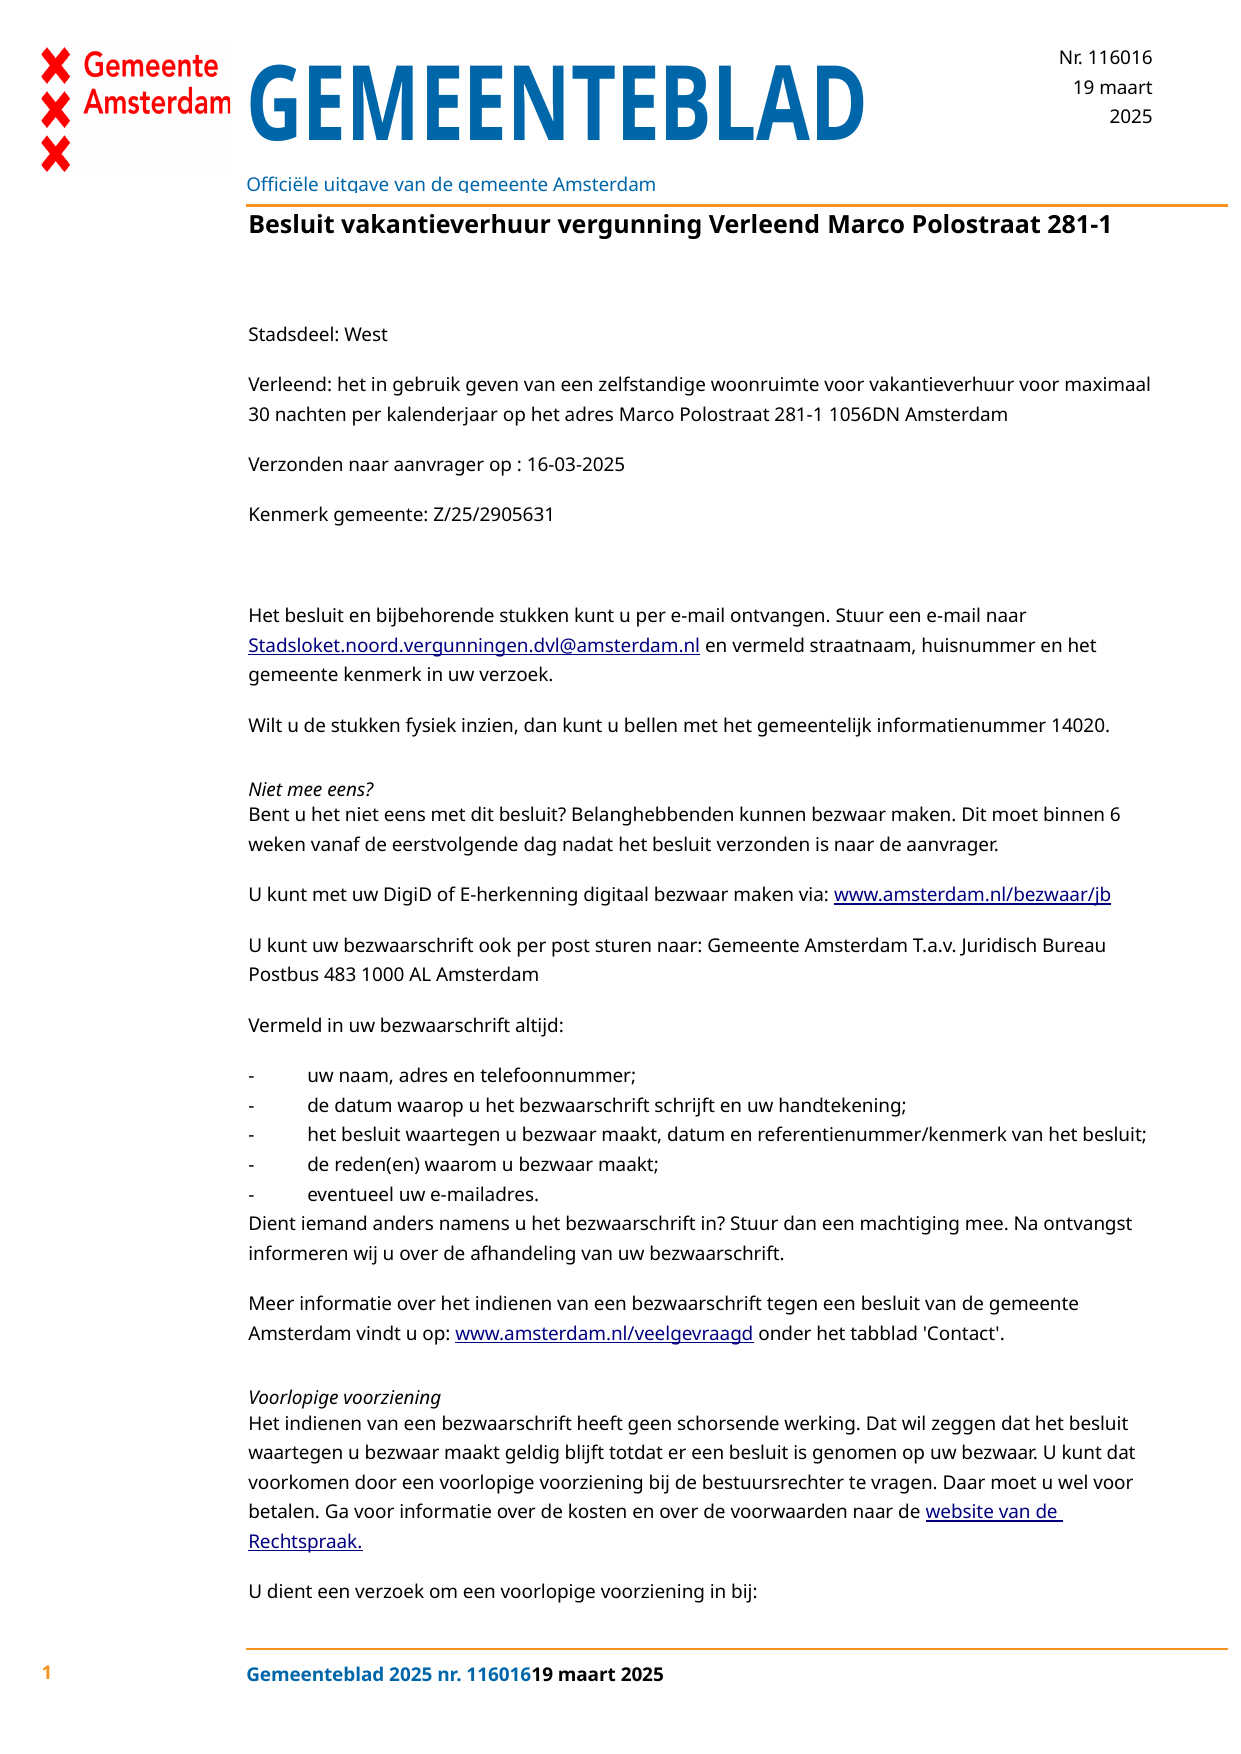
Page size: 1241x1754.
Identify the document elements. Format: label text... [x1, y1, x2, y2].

picture [41, 47, 231, 172]
text Stadsdeel: West [248, 321, 1152, 346]
text Het besluit en bijbehorende stukken kunt u per e-mail ontvangen. Stuur een e-mail naar Stadsloket.noord.vergunningen.dvl@amsterdam.nl en vermeld straatnaam, huisnummer en het gemeente kenmerk in uw verzoek. [248, 602, 1152, 687]
text Vermeld in uw bezwaarschrift altijd: [248, 1012, 1152, 1038]
text Besluit vakantieverhuur vergunning Verleend Marco Polostraat 281-1 [248, 207, 1152, 241]
text Het indienen van een bezwaarschrift heeft geen schorsende werking. Dat wil zeggen dat het besluit waartegen u bezwaar maakt geldig blijft totdat er een besluit is genomen op uw bezwaar. U kunt dat voorkomen door een voorlopige voorziening bij de bestuursrechter te vragen. Daar moet u wel voor betalen. Ga voor informatie over de kosten en over de voorwaarden naar de website van de Rechtspraak. [248, 1410, 1152, 1554]
list de datum waarop u het bezwaarschrift schrijft en uw handtekening; [248, 1092, 1152, 1118]
text Bent u het niet eens met dit besluit? Belanghebbenden kunnen bezwaar maken. Dit moet binnen 6 weken vanaf de eerstvolgende dag nadat het besluit verzonden is naar de aanvrager. [248, 802, 1152, 857]
text Verleend: het in gebruik geven van een zelfstandige woonruimte voor vakantieverhuur voor maximaal 30 nachten per kalenderjaar op het adres Marco Polostraat 281-1 1056DN Amsterdam [248, 371, 1152, 426]
text Verzonden naar aanvrager op : 16-03-2025 [248, 451, 1152, 477]
text Voorlopige voorziening [248, 1384, 1152, 1410]
list eventueel uw e-mailadres. [248, 1181, 1152, 1207]
list de reden(en) waarom u bezwaar maakt; [248, 1151, 1152, 1177]
list uw naam, adres en telefoonnummer; [248, 1062, 1152, 1088]
text U kunt uw bezwaarschrift ook per post sturen naar: Gemeente Amsterdam T.a.v. Juridisch Bureau Postbus 483 1000 AL Amsterdam [248, 932, 1152, 987]
text Dient iemand anders namens u het bezwaarschrift in? Stuur dan een machtiging mee. Na ontvangst informeren wij u over de afhandeling van uw bezwaarschrift. [248, 1210, 1152, 1266]
text Meer informatie over het indienen van een bezwaarschrift tegen een besluit van de gemeente Amsterdam vindt u op: www.amsterdam.nl/veelgevraagd onder het tabblad 'Contact'. [248, 1290, 1152, 1346]
text Niet mee eens? [248, 776, 1152, 802]
text U kunt met uw DigiD of E-herkenning digitaal bezwaar maken via: www.amsterdam.nl/bezwaar/jb [248, 882, 1152, 907]
text Wilt u de stukken fysiek inzien, dan kunt u bellen met het gemeentelijk informatienummer 14020. [248, 712, 1152, 738]
list het besluit waartegen u bezwaar maakt, datum en referentienummer/kenmerk van het besluit; [248, 1122, 1152, 1147]
text Kenmerk gemeente: Z/25/2905631 [248, 502, 1152, 527]
text U dient een verzoek om een voorlopige voorziening in bij: [248, 1578, 1152, 1604]
